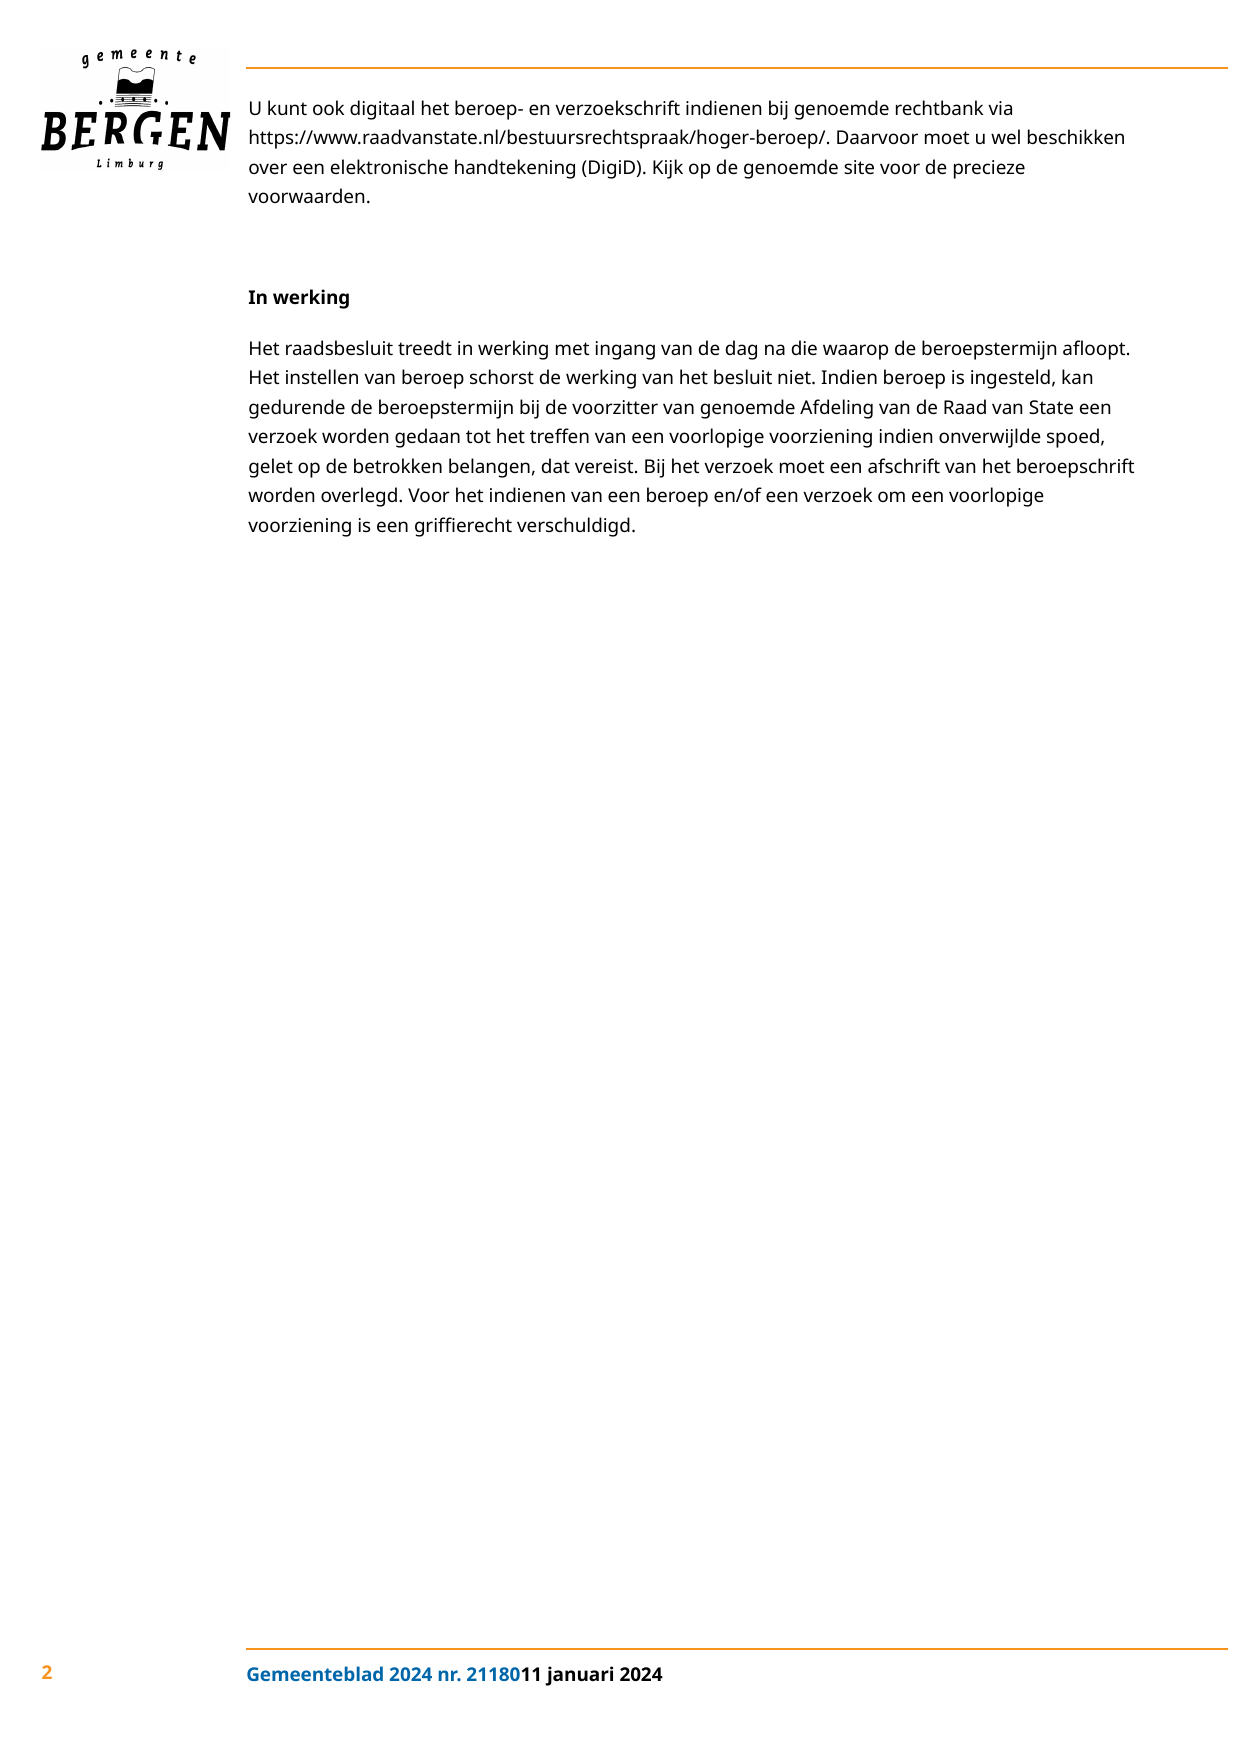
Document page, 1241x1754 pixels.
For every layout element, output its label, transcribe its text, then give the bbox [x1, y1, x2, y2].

text In werking [248, 284, 1152, 310]
picture [41, 47, 231, 172]
text Het raadsbesluit treedt in werking met ingang van de dag na die waarop de beroepstermijn afloopt. Het instellen van beroep schorst de werking van het besluit niet. Indien beroep is ingesteld, kan gedurende de beroepstermijn bij de voorzitter van genoemde Afdeling van de Raad van State een verzoek worden gedaan tot het treffen van een voorlopige voorziening indien onverwijlde spoed, gelet op de betrokken belangen, dat vereist. Bij het verzoek moet een afschrift van het beroepschrift worden overlegd. Voor het indienen van een beroep en/of een verzoek om een voorlopige voorziening is een griffierecht verschuldigd. [248, 335, 1152, 538]
text U kunt ook digitaal het beroep- en verzoekschrift indienen bij genoemde rechtbank via https://www.raadvanstate.nl/bestuursrechtspraak/hoger-beroep/. Daarvoor moet u wel beschikken over een elektronische handtekening (DigiD). Kijk op de genoemde site voor de precieze voorwaarden. [248, 95, 1152, 209]
